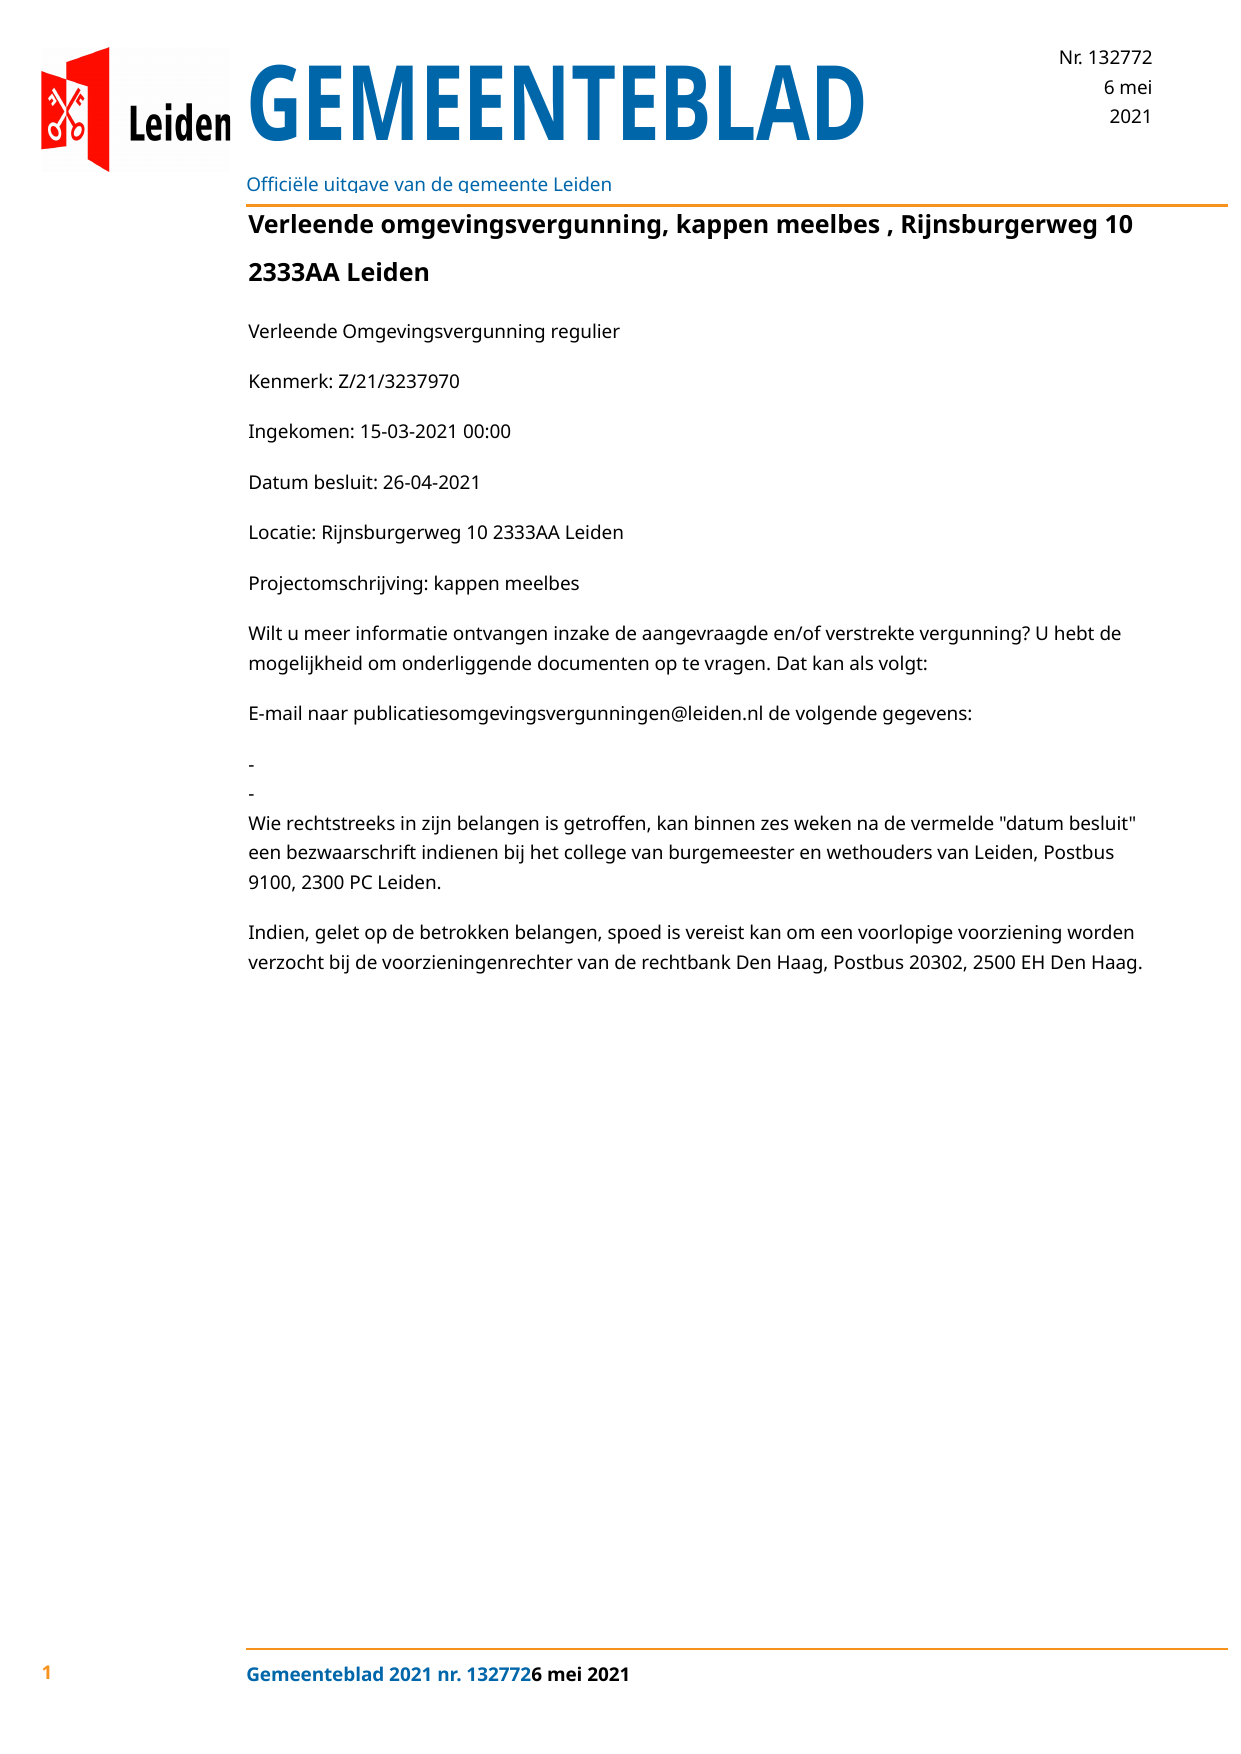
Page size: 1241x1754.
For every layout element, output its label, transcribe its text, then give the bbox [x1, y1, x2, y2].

text Projectomschrijving: kappen meelbes [248, 570, 1152, 596]
text Verleende omgevingsvergunning, kappen meelbes , Rijnsburgerweg 10 2333AA Leiden [248, 207, 1152, 288]
text E-mail naar publicatiesomgevingsvergunningen@leiden.nl de volgende gegevens: [248, 700, 1152, 726]
text Verleende Omgevingsvergunning regulier [248, 318, 1152, 344]
text Kenmerk: Z/21/3237970 [248, 368, 1152, 394]
text Ingekomen: 15-03-2021 00:00 [248, 419, 1152, 444]
text Locatie: Rijnsburgerweg 10 2333AA Leiden [248, 519, 1152, 545]
text Wilt u meer informatie ontvangen inzake de aangevraagde en/of verstrekte vergunning? U hebt de mogelijkheid om onderliggende documenten op te vragen. Dat kan als volgt: [248, 620, 1152, 676]
text Wie rechtstreeks in zijn belangen is getroffen, kan binnen zes weken na de vermelde "datum besluit" een bezwaarschrift indienen bij het college van burgemeester en wethouders van Leiden, Postbus 9100, 2300 PC Leiden. [248, 810, 1152, 895]
text Indien, gelet op de betrokken belangen, spoed is vereist kan om een voorlopige voorziening worden verzocht bij de voorzieningenrechter van de rechtbank Den Haag, Postbus 20302, 2500 EH Den Haag. [248, 919, 1152, 975]
text Datum besluit: 26-04-2021 [248, 469, 1152, 495]
picture [41, 47, 231, 172]
